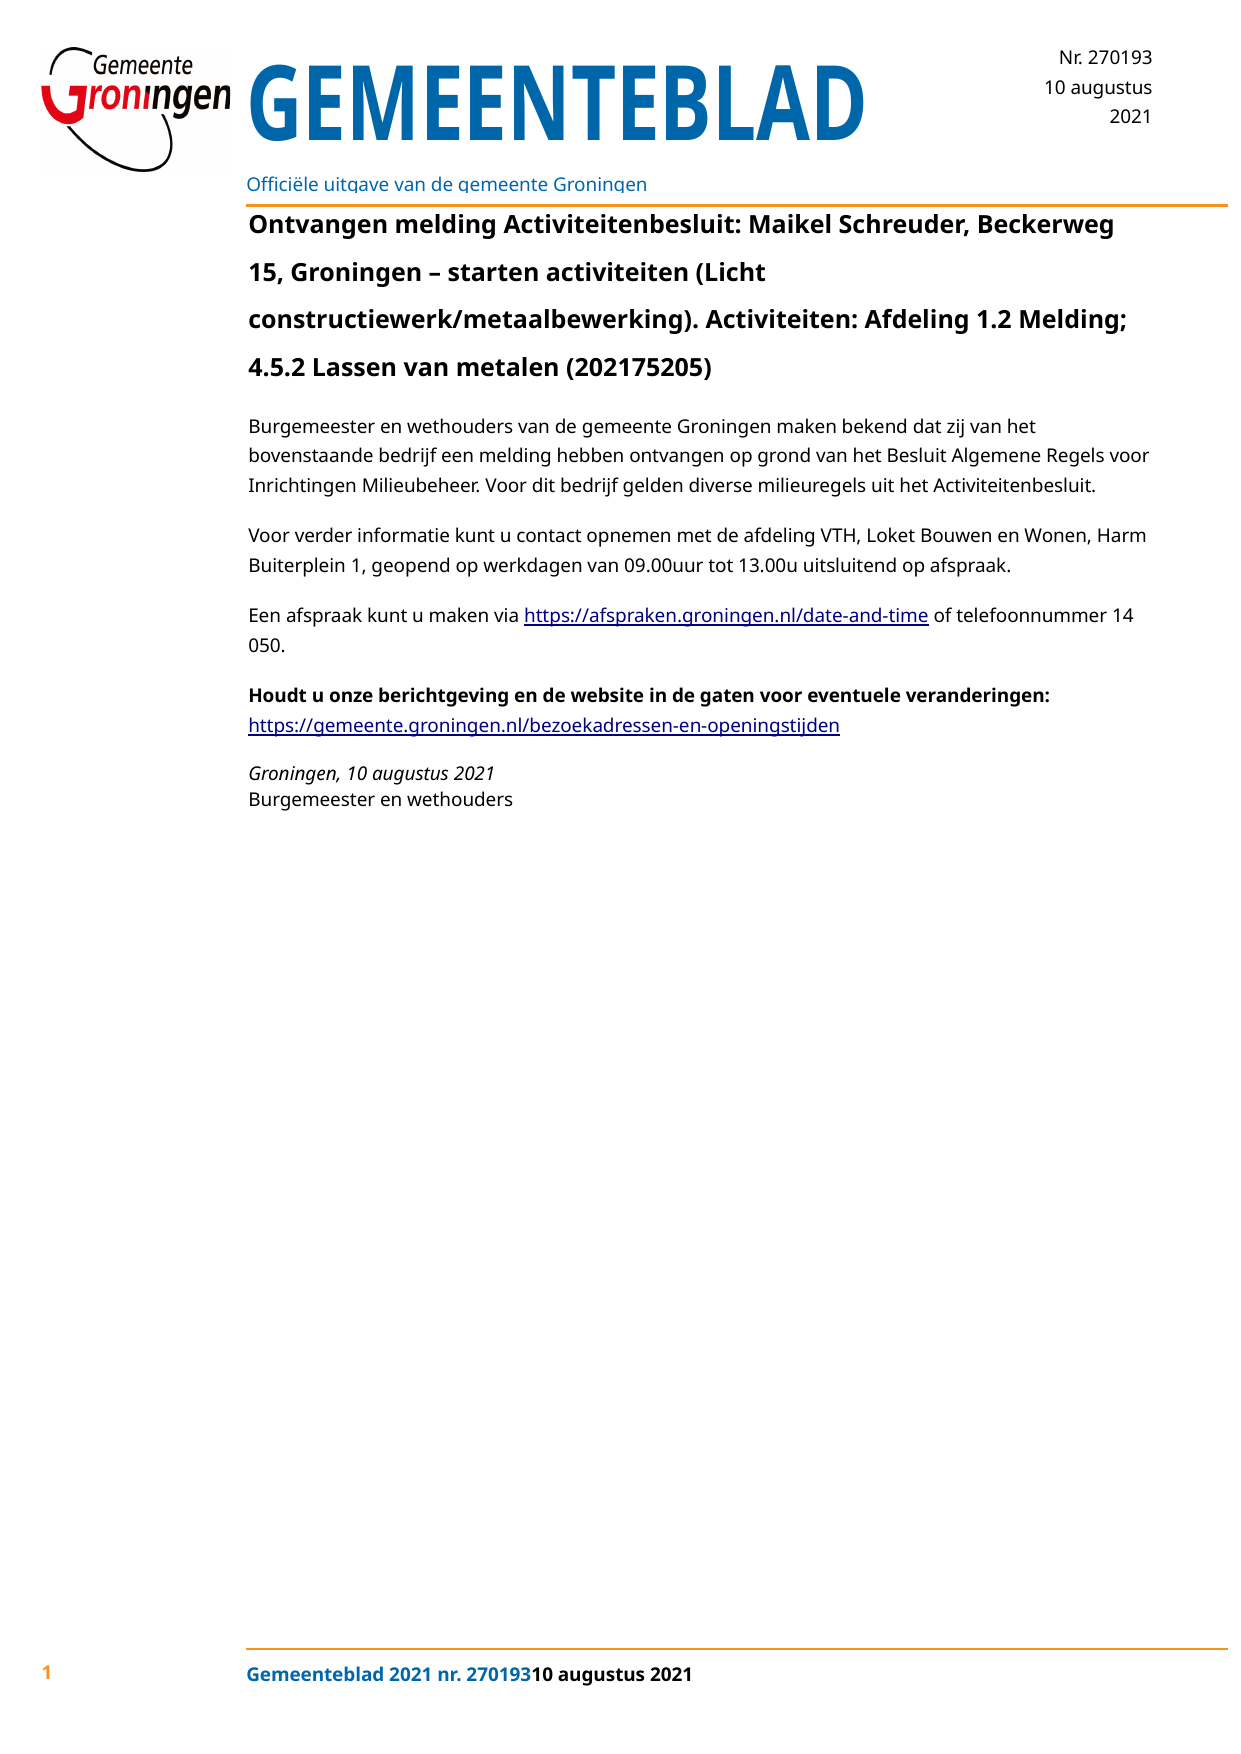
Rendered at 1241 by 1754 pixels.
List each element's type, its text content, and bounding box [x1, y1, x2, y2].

text Houdt u onze berichtgeving en de website in de gaten voor eventuele veranderingen: https://gemeente.groningen.nl/bezoekadressen-en-openingstijden [248, 683, 1152, 738]
text Voor verder informatie kunt u contact opnemen met de afdeling VTH, Loket Bouwen en Wonen, Harm Buiterplein 1, geopend op werkdagen van 09.00uur tot 13.00u uitsluitend op afspraak. [248, 523, 1152, 578]
text Een afspraak kunt u maken via https://afspraken.groningen.nl/date-and-time of telefoonnummer 14 050. [248, 603, 1152, 658]
picture [41, 47, 231, 172]
text Burgemeester en wethouders [248, 786, 1152, 812]
text Burgemeester en wethouders van de gemeente Groningen maken bekend dat zij van het bovenstaande bedrijf een melding hebben ontvangen op grond van het Besluit Algemene Regels voor Inrichtingen Milieubeheer. Voor dit bedrijf gelden diverse milieuregels uit het Activiteitenbesluit. [248, 413, 1152, 498]
text Ontvangen melding Activiteitenbesluit: Maikel Schreuder, Beckerweg 15, Groningen – starten activiteiten (Licht constructiewerk/metaalbewerking). Activiteiten: Afdeling 1.2 Melding; 4.5.2 Lassen van metalen (202175205) [248, 207, 1152, 384]
text Groningen, 10 augustus 2021 [248, 760, 1152, 786]
